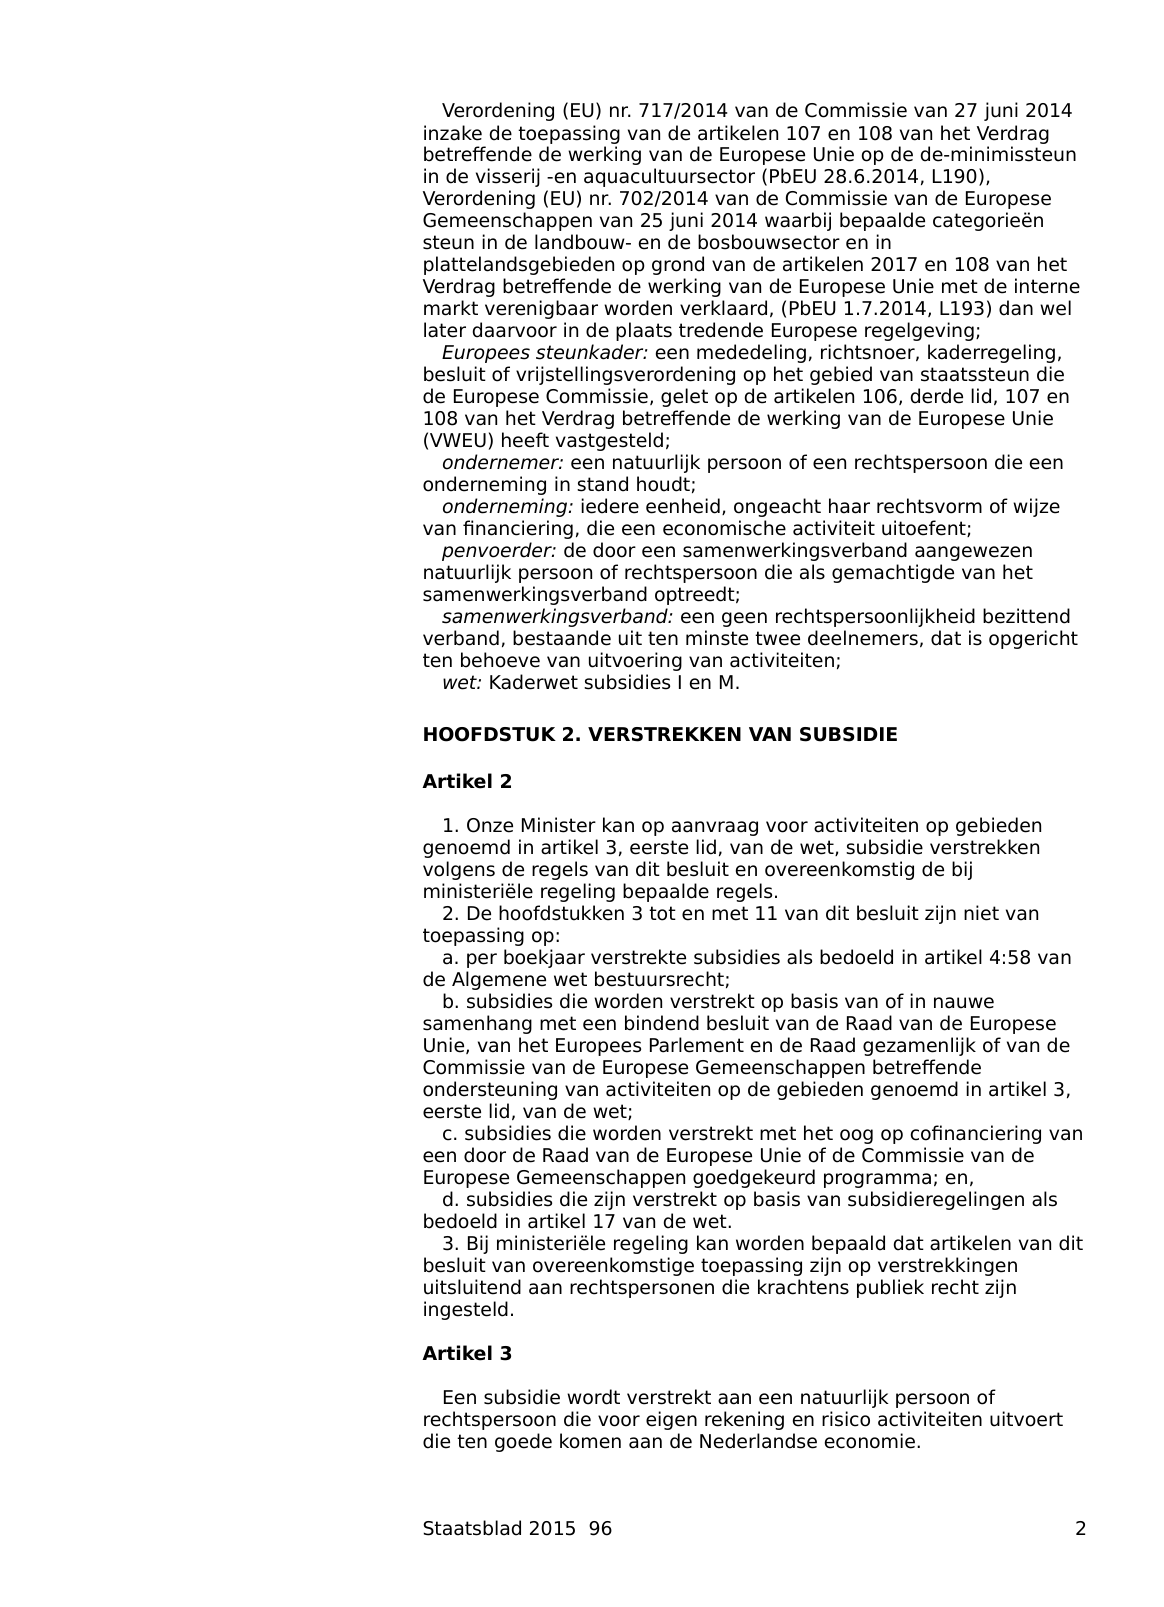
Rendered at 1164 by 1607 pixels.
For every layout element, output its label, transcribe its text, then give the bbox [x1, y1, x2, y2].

text Een subsidie wordt verstrekt aan een natuurlijk persoon of rechtspersoon die voor eigen rekening en risico activiteiten uitvoert die ten goede komen aan de Nederlandse economie. [422, 1387, 1087, 1453]
text d. subsidies die zijn verstrekt op basis van subsidieregelingen als bedoeld in artikel 17 van de wet. [422, 1189, 1087, 1233]
text Europees steunkader: een mededeling, richtsnoer, kaderregeling, besluit of vrijstellingsverordening op het gebied van staatssteun die de Europese Commissie, gelet op de artikelen 106, derde lid, 107 en 108 van het Verdrag betreffende de werking van de Europese Unie (VWEU) heeft vastgesteld; [422, 342, 1087, 452]
subtitle Artikel 2 [422, 771, 1087, 793]
text 1. Onze Minister kan op aanvraag voor activiteiten op gebieden genoemd in artikel 3, eerste lid, van de wet, subsidie verstrekken volgens de regels van dit besluit en overeenkomstig de bij ministeriële regeling bepaalde regels. [422, 815, 1087, 903]
text samenwerkingsverband: een geen rechtspersoonlijkheid bezittend verband, bestaande uit ten minste twee deelnemers, dat is opgericht ten behoeve van uitvoering van activiteiten; [422, 606, 1087, 672]
text 3. Bij ministeriële regeling kan worden bepaald dat artikelen van dit besluit van overeenkomstige toepassing zijn op verstrekkingen uitsluitend aan rechtspersonen die krachtens publiek recht zijn ingesteld. [422, 1233, 1087, 1321]
text penvoerder: de door een samenwerkingsverband aangewezen natuurlijk persoon of rechtspersoon die als gemachtigde van het samenwerkingsverband optreedt; [422, 540, 1087, 606]
text a. per boekjaar verstrekte subsidies als bedoeld in artikel 4:58 van de Algemene wet bestuursrecht; [422, 947, 1087, 991]
subtitle Artikel 3 [422, 1343, 1087, 1365]
text c. subsidies die worden verstrekt met het oog op cofinanciering van een door de Raad van de Europese Unie of de Commissie van de Europese Gemeenschappen goedgekeurd programma; en, [422, 1123, 1087, 1189]
text wet: Kaderwet subsidies I en M. [422, 672, 1087, 694]
subtitle HOOFDSTUK 2. VERSTREKKEN VAN SUBSIDIE [422, 724, 1087, 746]
text ondernemer: een natuurlijk persoon of een rechtspersoon die een onderneming in stand houdt; [422, 452, 1087, 496]
text b. subsidies die worden verstrekt op basis van of in nauwe samenhang met een bindend besluit van de Raad van de Europese Unie, van het Europees Parlement en de Raad gezamenlijk of van de Commissie van de Europese Gemeenschappen betreffende ondersteuning van activiteiten op de gebieden genoemd in artikel 3, eerste lid, van de wet; [422, 991, 1087, 1123]
text Verordening (EU) nr. 717/2014 van de Commissie van 27 juni 2014 inzake de toepassing van de artikelen 107 en 108 van het Verdrag betreffende de werking van de Europese Unie op de de-minimissteun in de visserij -en aquacultuursector (PbEU 28.6.2014, L190), Verordening (EU) nr. 702/2014 van de Commissie van de Europese Gemeenschappen van 25 juni 2014 waarbij bepaalde categorieën steun in de landbouw- en de bosbouwsector en in plattelandsgebieden op grond van de artikelen 2017 en 108 van het Verdrag betreffende de werking van de Europese Unie met de interne markt verenigbaar worden verklaard, (PbEU 1.7.2014, L193) dan wel later daarvoor in de plaats tredende Europese regelgeving; [422, 100, 1087, 342]
text 2. De hoofdstukken 3 tot en met 11 van dit besluit zijn niet van toepassing op: [422, 903, 1087, 947]
text onderneming: iedere eenheid, ongeacht haar rechtsvorm of wijze van financiering, die een economische activiteit uitoefent; [422, 496, 1087, 540]
